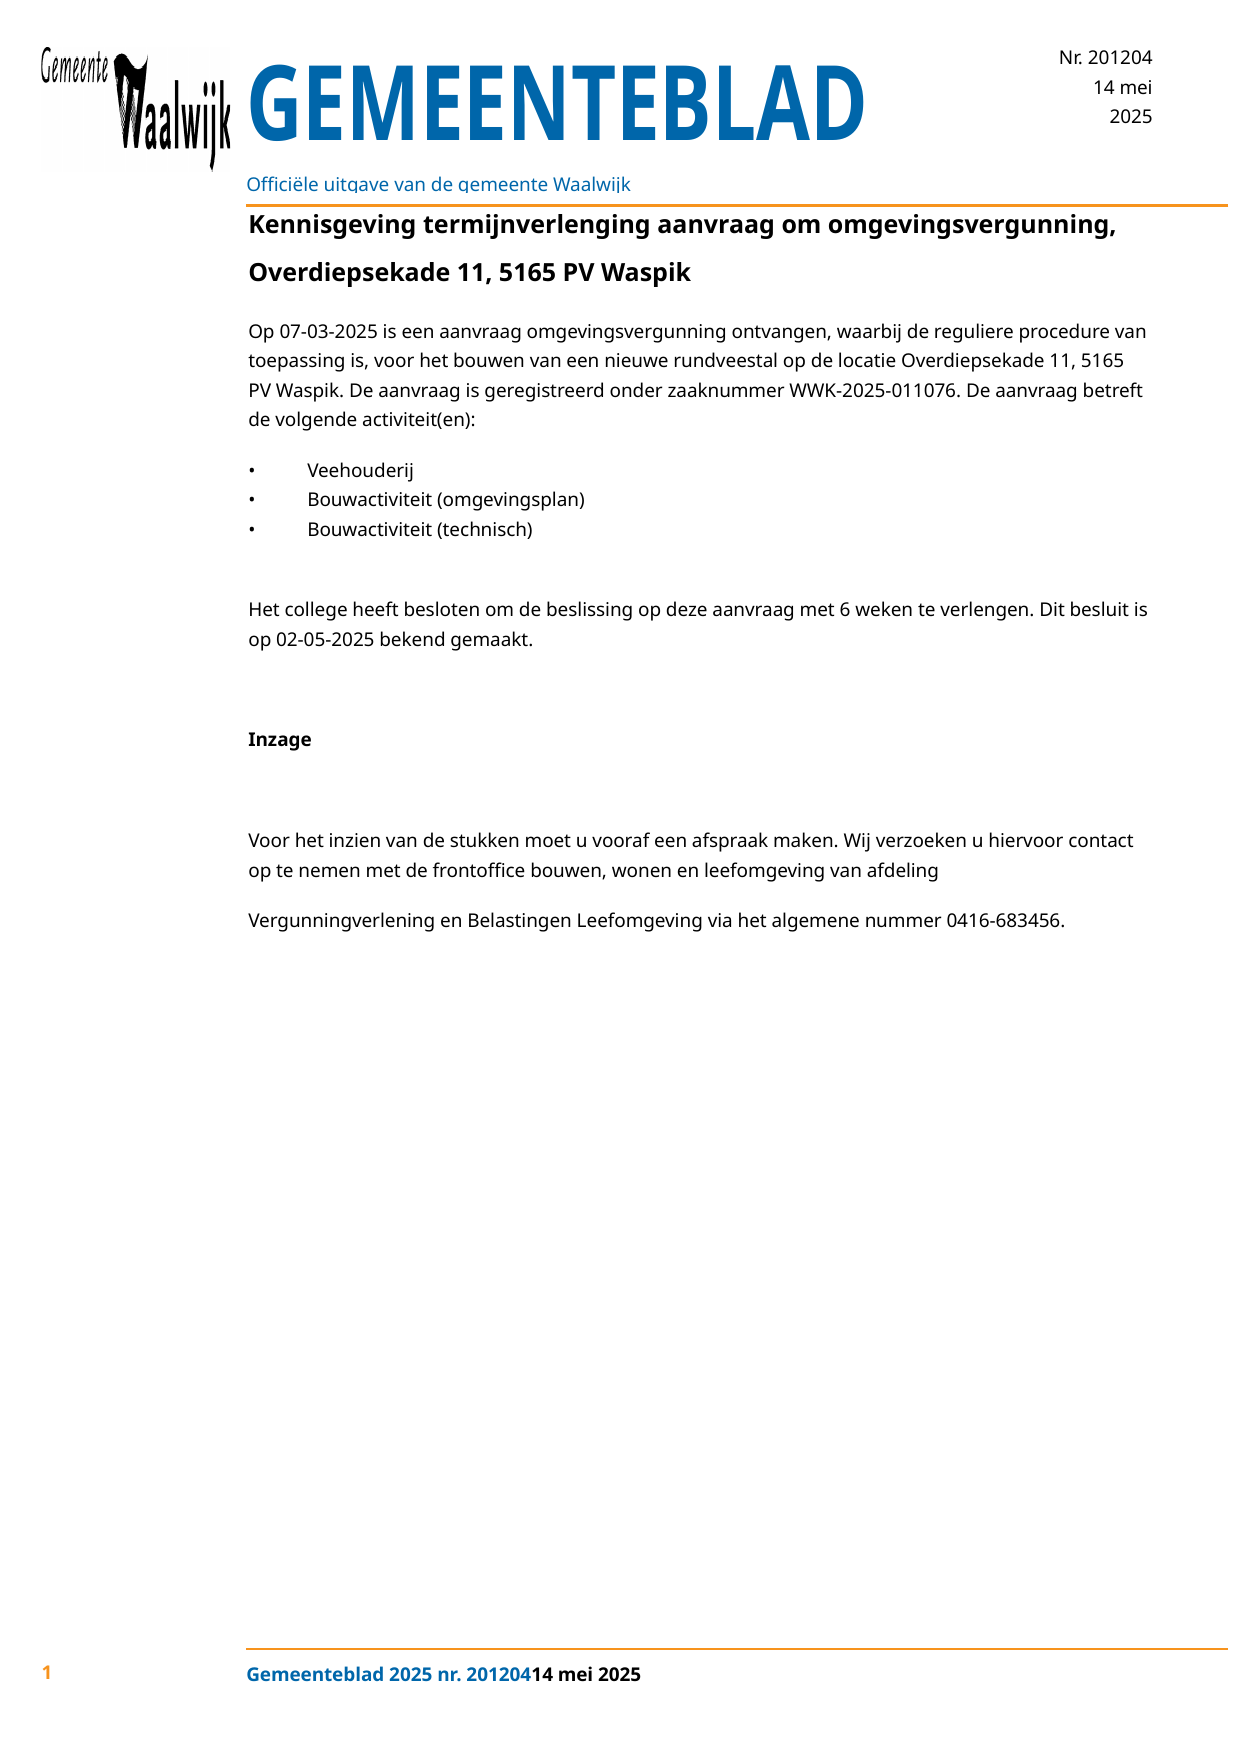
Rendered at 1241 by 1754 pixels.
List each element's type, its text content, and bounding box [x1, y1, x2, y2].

list Bouwactiviteit (technisch) [248, 516, 1152, 542]
list Veehouderij [248, 457, 1152, 483]
text Vergunningverlening en Belastingen Leefomgeving via het algemene nummer 0416-683456. [248, 907, 1152, 933]
text Voor het inzien van de stukken moet u vooraf een afspraak maken. Wij verzoeken u hiervoor contact op te nemen met de frontoffice bouwen, wonen en leefomgeving van afdeling [248, 827, 1152, 883]
text Kennisgeving termijnverlenging aanvraag om omgevingsvergunning, Overdiepsekade 11, 5165 PV Waspik [248, 207, 1152, 288]
text Het college heeft besloten om de beslissing op deze aanvraag met 6 weken te verlengen. Dit besluit is op 02-05-2025 bekend gemaakt. [248, 596, 1152, 652]
text Inzage [248, 727, 1152, 752]
list Bouwactiviteit (omgevingsplan) [248, 487, 1152, 512]
text Op 07-03-2025 is een aanvraag omgevingsvergunning ontvangen, waarbij de reguliere procedure van toepassing is, voor het bouwen van een nieuwe rundveestal op de locatie Overdiepsekade 11, 5165 PV Waspik. De aanvraag is geregistreerd onder zaaknummer WWK-2025-011076. De aanvraag betreft de volgende activiteit(en): [248, 318, 1152, 432]
picture [41, 47, 231, 172]
